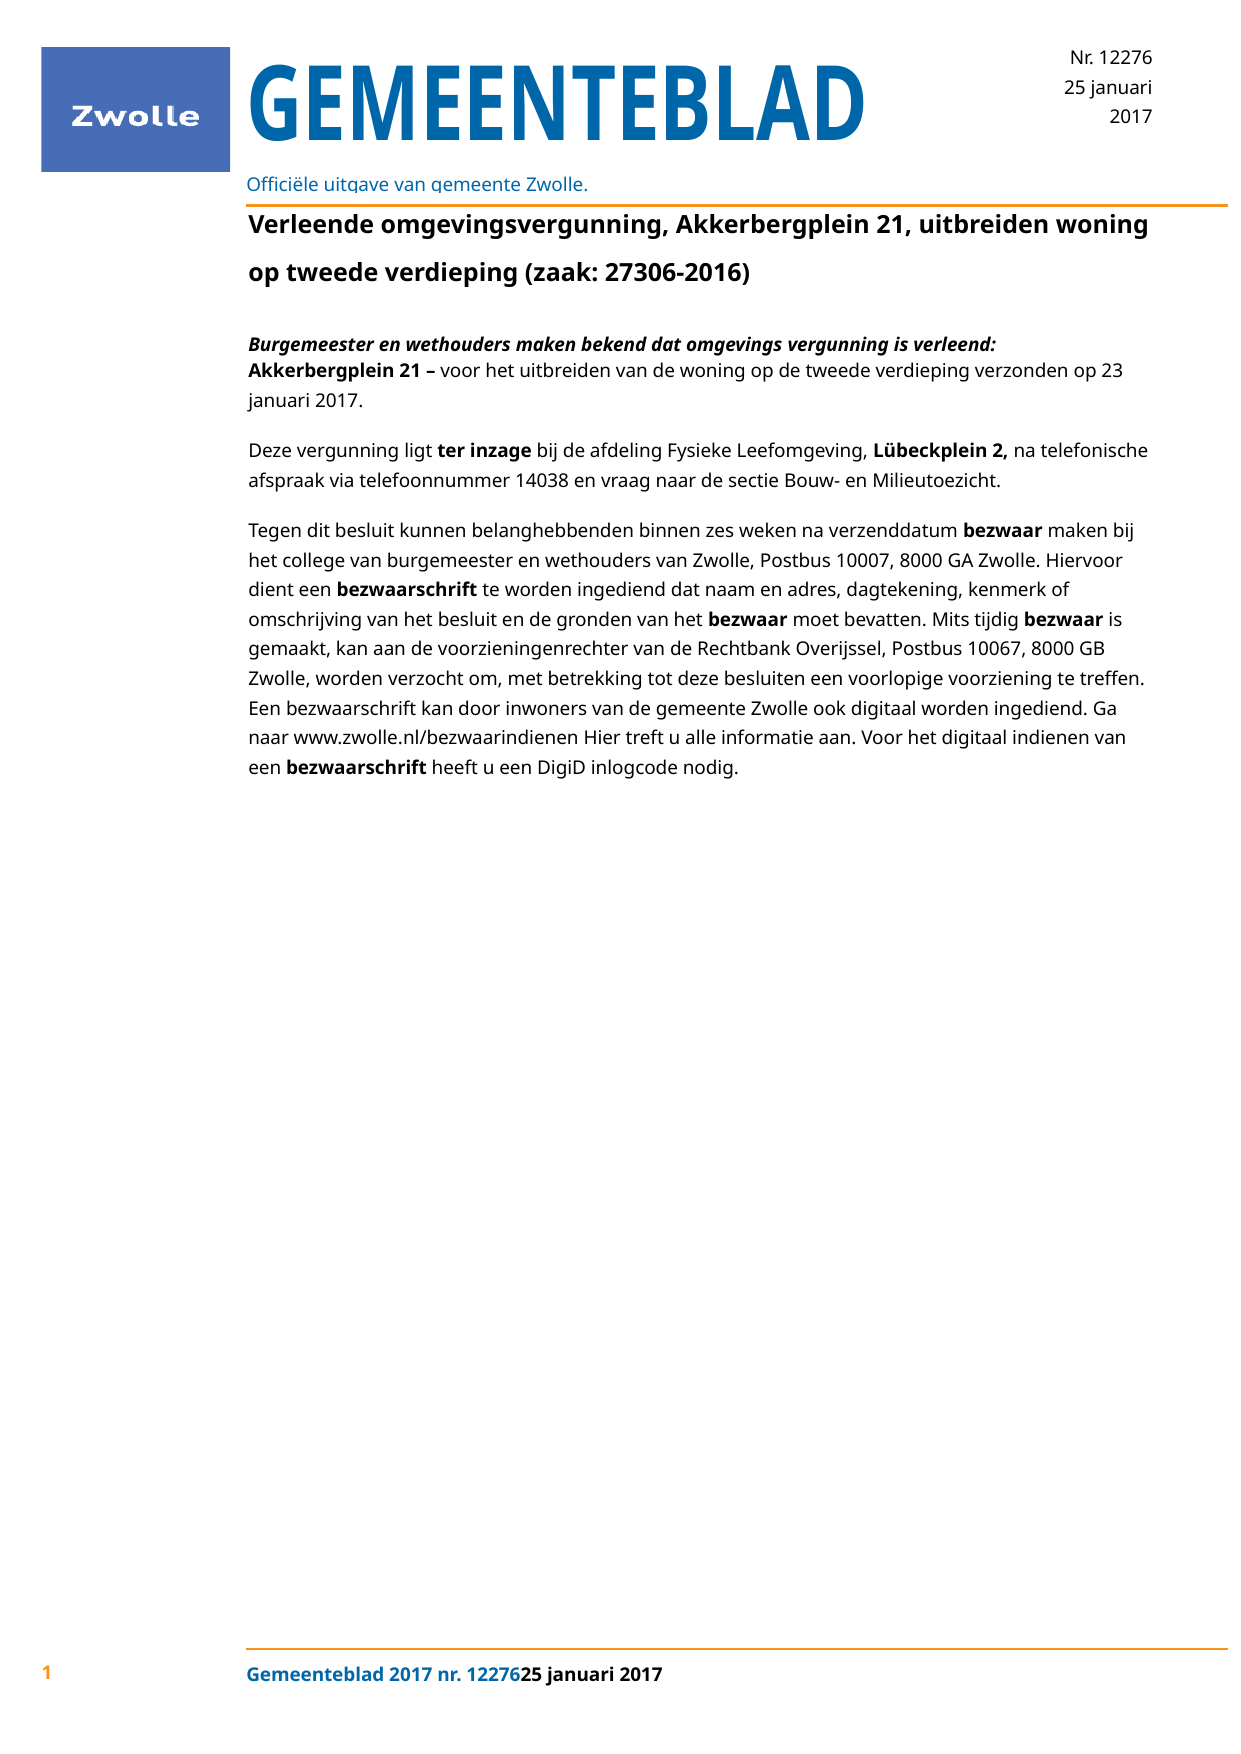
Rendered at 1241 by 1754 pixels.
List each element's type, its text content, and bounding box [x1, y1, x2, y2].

text Burgemeester en wethouders maken bekend dat omgevings vergunning is verleend: [248, 331, 1152, 357]
text Deze vergunning ligt ter inzage bij de afdeling Fysieke Leefomgeving, Lübeckplein 2, na telefonische afspraak via telefoonnummer 14038 en vraag naar de sectie Bouw- en Milieutoezicht. [248, 437, 1152, 492]
text Tegen dit besluit kunnen belanghebbenden binnen zes weken na verzenddatum bezwaar maken bij het college van burgemeester en wethouders van Zwolle, Postbus 10007, 8000 GA Zwolle. Hiervoor dient een bezwaarschrift te worden ingediend dat naam en adres, dagtekening, kenmerk of omschrijving van het besluit en de gronden van het bezwaar moet bevatten. Mits tijdig bezwaar is gemaakt, kan aan de voorzieningenrechter van de Rechtbank Overijssel, Postbus 10067, 8000 GB Zwolle, worden verzocht om, met betrekking tot deze besluiten een voorlopige voorziening te treffen. Een bezwaarschrift kan door inwoners van de gemeente Zwolle ook digitaal worden ingediend. Ga naar www.zwolle.nl/bezwaarindienen Hier treft u alle informatie aan. Voor het digitaal indienen van een bezwaarschrift heeft u een DigiD inlogcode nodig. [248, 517, 1152, 779]
text Akkerbergplein 21 – voor het uitbreiden van de woning op de tweede verdieping verzonden op 23 januari 2017. [248, 357, 1152, 412]
picture [41, 47, 231, 172]
text Verleende omgevingsvergunning, Akkerbergplein 21, uitbreiden woning op tweede verdieping (zaak: 27306-2016) [248, 207, 1152, 288]
